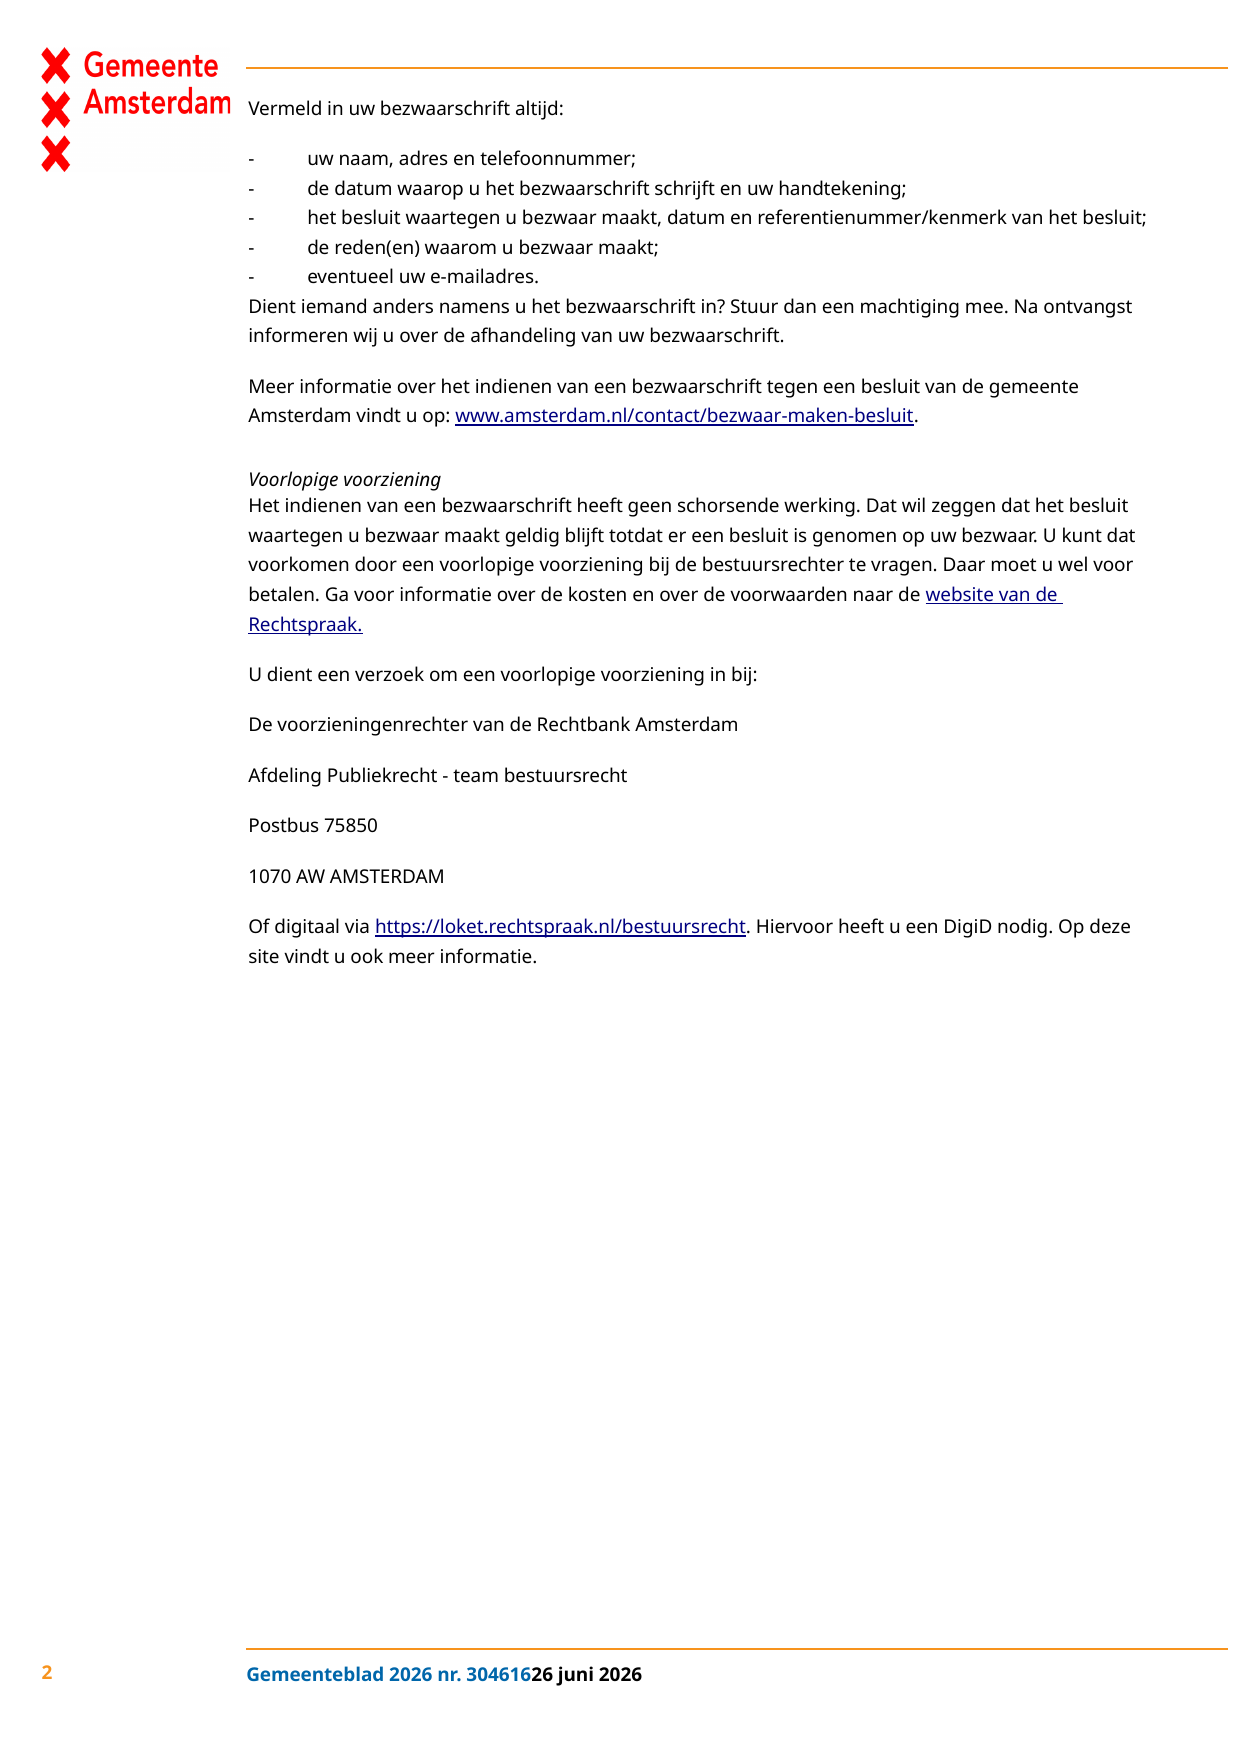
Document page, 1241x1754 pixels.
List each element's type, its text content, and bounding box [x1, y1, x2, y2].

picture [41, 47, 231, 172]
list het besluit waartegen u bezwaar maakt, datum en referentienummer/kenmerk van het besluit; [248, 204, 1152, 230]
text Het indienen van een bezwaarschrift heeft geen schorsende werking. Dat wil zeggen dat het besluit waartegen u bezwaar maakt geldig blijft totdat er een besluit is genomen op uw bezwaar. U kunt dat voorkomen door een voorlopige voorziening bij de bestuursrechter te vragen. Daar moet u wel voor betalen. Ga voor informatie over de kosten en over de voorwaarden naar de website van de Rechtspraak. [248, 492, 1152, 636]
list eventueel uw e-mailadres. [248, 263, 1152, 289]
text Dient iemand anders namens u het bezwaarschrift in? Stuur dan een machtiging mee. Na ontvangst informeren wij u over de afhandeling van uw bezwaarschrift. [248, 293, 1152, 348]
text Meer informatie over het indienen van een bezwaarschrift tegen een besluit van de gemeente Amsterdam vindt u op: www.amsterdam.nl/contact/bezwaar-maken-besluit. [248, 373, 1152, 428]
text Postbus 75850 [248, 812, 1152, 838]
text Afdeling Publiekrecht - team bestuursrecht [248, 762, 1152, 788]
text Of digitaal via https://loket.rechtspraak.nl/bestuursrecht. Hiervoor heeft u een DigiD nodig. Op deze site vindt u ook meer informatie. [248, 913, 1152, 968]
list de reden(en) waarom u bezwaar maakt; [248, 234, 1152, 260]
text Vermeld in uw bezwaarschrift altijd: [248, 95, 1152, 121]
list uw naam, adres en telefoonnummer; [248, 145, 1152, 171]
text De voorzieningenrechter van de Rechtbank Amsterdam [248, 712, 1152, 737]
text Voorlopige voorziening [248, 467, 1152, 492]
list de datum waarop u het bezwaarschrift schrijft en uw handtekening; [248, 175, 1152, 201]
text 1070 AW AMSTERDAM [248, 863, 1152, 888]
text U dient een verzoek om een voorlopige voorziening in bij: [248, 661, 1152, 687]
